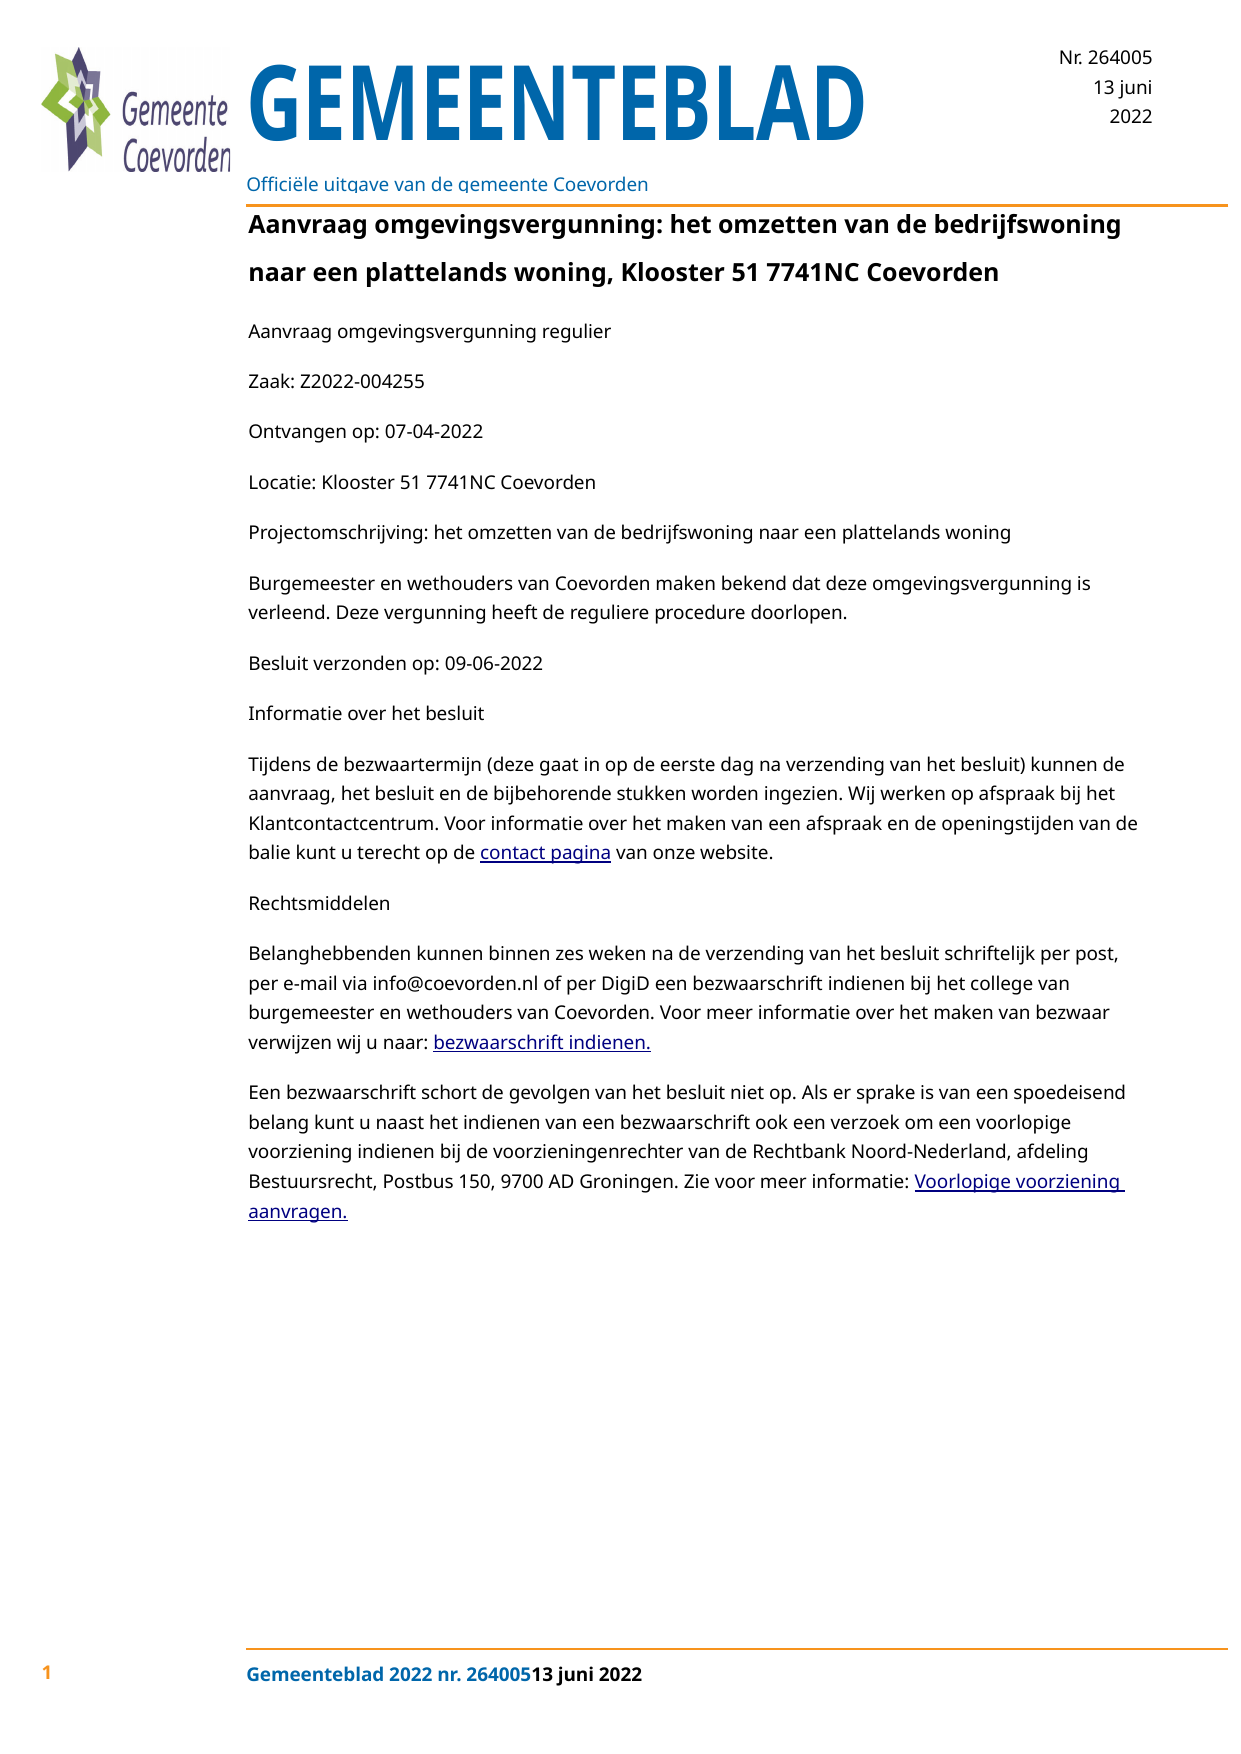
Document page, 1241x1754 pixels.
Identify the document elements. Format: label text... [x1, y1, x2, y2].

text Tijdens de bezwaartermijn (deze gaat in op de eerste dag na verzending van het besluit) kunnen de aanvraag, het besluit en de bijbehorende stukken worden ingezien. Wij werken op afspraak bij het Klantcontactcentrum. Voor informatie over het maken van een afspraak en de openingstijden van de balie kunt u terecht op de contact pagina van onze website. [248, 751, 1152, 865]
text Locatie: Klooster 51 7741NC Coevorden [248, 469, 1152, 495]
text Aanvraag omgevingsvergunning regulier [248, 318, 1152, 344]
text Zaak: Z2022-004255 [248, 368, 1152, 394]
text Burgemeester en wethouders van Coevorden maken bekend dat deze omgevingsvergunning is verleend. Deze vergunning heeft de reguliere procedure doorlopen. [248, 570, 1152, 625]
text Belanghebbenden kunnen binnen zes weken na de verzending van het besluit schriftelijk per post, per e-mail via info@coevorden.nl of per DigiD een bezwaarschrift indienen bij het college van burgemeester en wethouders van Coevorden. Voor meer informatie over het maken van bezwaar verwijzen wij u naar: bezwaarschrift indienen. [248, 940, 1152, 1055]
text Projectomschrijving: het omzetten van de bedrijfswoning naar een plattelands woning [248, 519, 1152, 545]
text Informatie over het besluit [248, 700, 1152, 726]
text Een bezwaarschrift schort de gevolgen van het besluit niet op. Als er sprake is van een spoedeisend belang kunt u naast het indienen van een bezwaarschrift ook een verzoek om een voorlopige voorziening indienen bij de voorzieningenrechter van de Rechtbank Noord-Nederland, afdeling Bestuursrecht, Postbus 150, 9700 AD Groningen. Zie voor meer informatie: Voorlopige voorziening aanvragen. [248, 1079, 1152, 1224]
text Besluit verzonden op: 09-06-2022 [248, 650, 1152, 676]
text Aanvraag omgevingsvergunning: het omzetten van de bedrijfswoning naar een plattelands woning, Klooster 51 7741NC Coevorden [248, 207, 1152, 288]
text Rechtsmiddelen [248, 890, 1152, 916]
picture [41, 47, 231, 172]
text Ontvangen op: 07-04-2022 [248, 419, 1152, 444]
